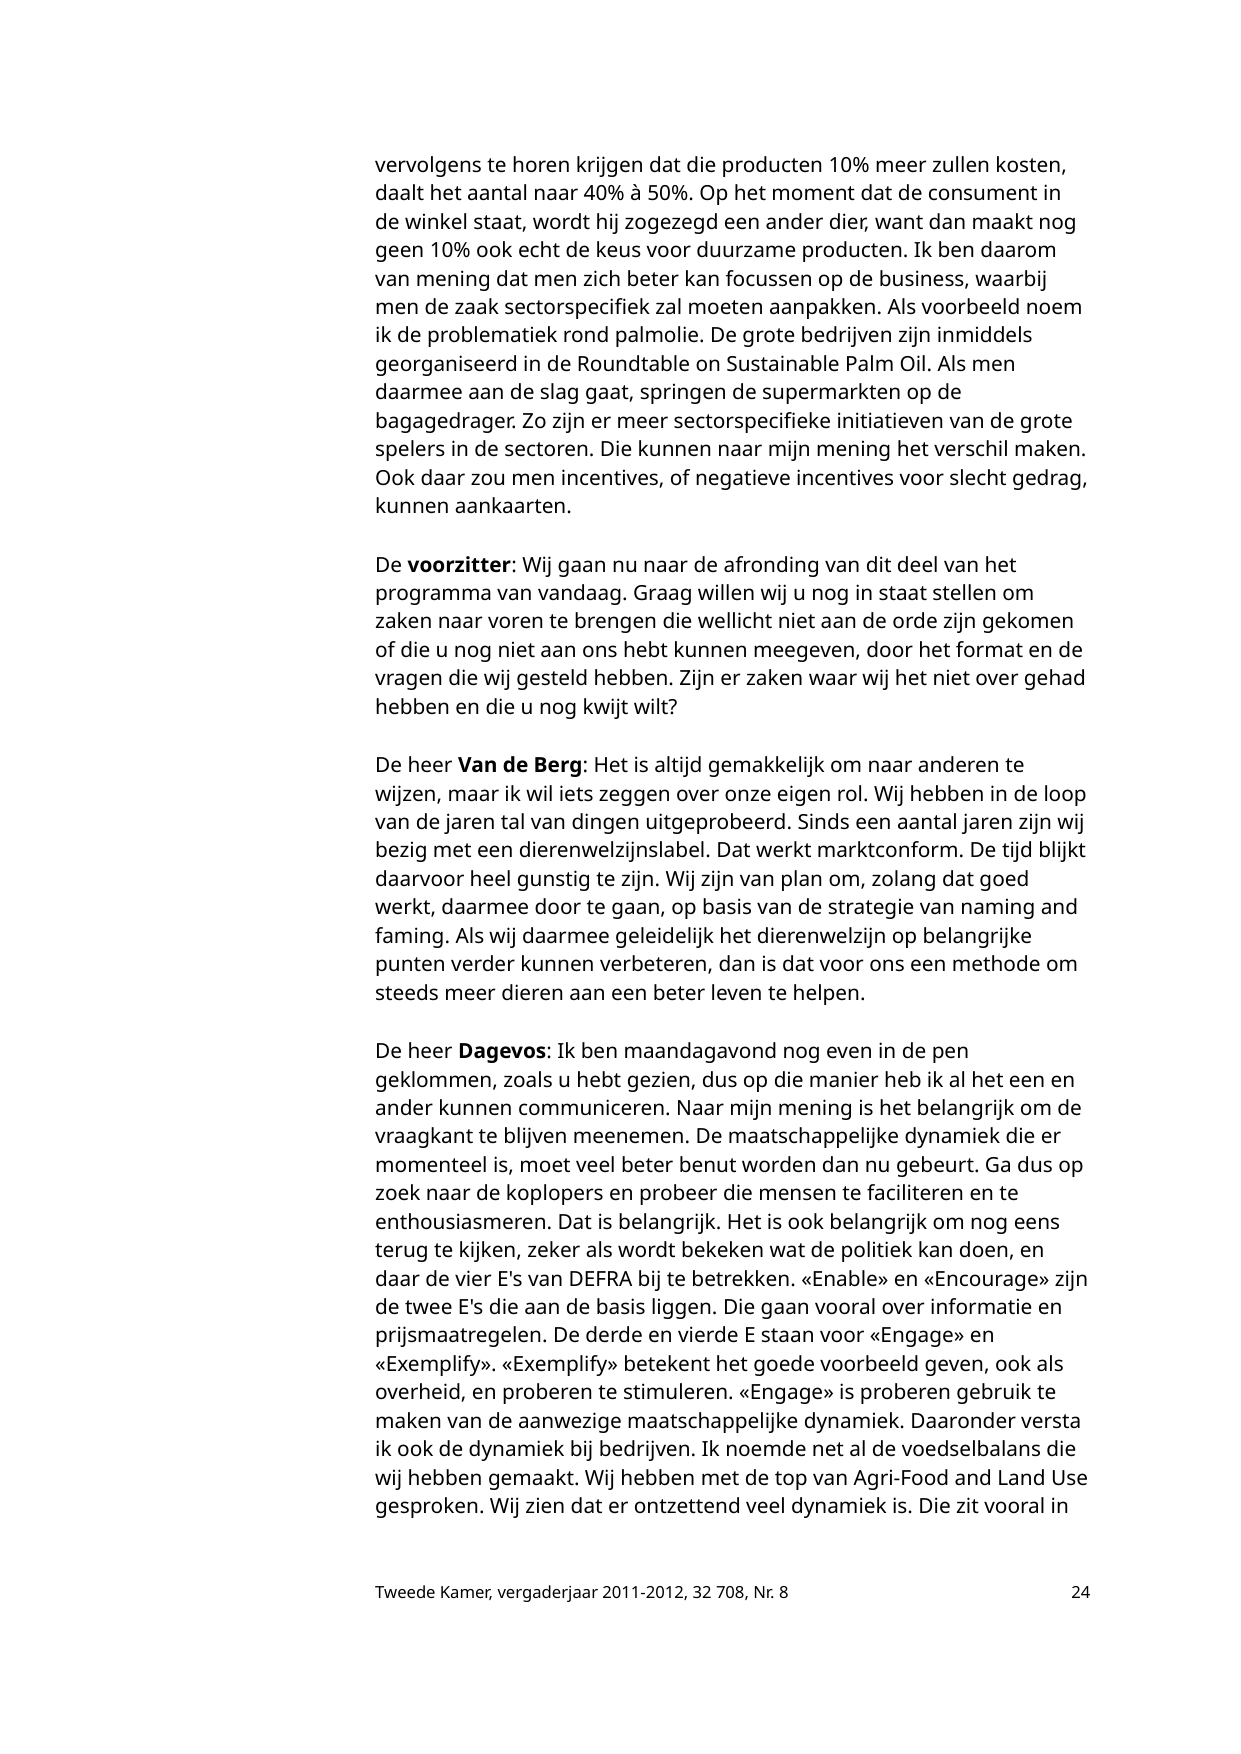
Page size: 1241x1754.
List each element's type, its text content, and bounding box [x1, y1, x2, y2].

text De voorzitter: Wij gaan nu naar de afronding van dit deel van het programma van vandaag. Graag willen wij u nog in staat stellen om zaken naar voren te brengen die wellicht niet aan de orde zijn gekomen of die u nog niet aan ons hebt kunnen meegeven, door het format en de vragen die wij gesteld hebben. Zijn er zaken waar wij het niet over gehad hebben en die u nog kwijt wilt? [375, 550, 1090, 720]
text vervolgens te horen krijgen dat die producten 10% meer zullen kosten, daalt het aantal naar 40% à 50%. Op het moment dat de consument in de winkel staat, wordt hij zogezegd een ander dier, want dan maakt nog geen 10% ook echt de keus voor duurzame producten. Ik ben daarom van mening dat men zich beter kan focussen op de business, waarbij men de zaak sectorspecifiek zal moeten aanpakken. Als voorbeeld noem ik de problematiek rond palmolie. De grote bedrijven zijn inmiddels georganiseerd in de Roundtable on Sustainable Palm Oil. Als men daarmee aan de slag gaat, springen de supermarkten op de bagagedrager. Zo zijn er meer sectorspecifieke initiatieven van de grote spelers in de sectoren. Die kunnen naar mijn mening het verschil maken. Ook daar zou men incentives, of negatieve incentives voor slecht gedrag, kunnen aankaarten. [375, 150, 1090, 520]
text De heer Van de Berg: Het is altijd gemakkelijk om naar anderen te wijzen, maar ik wil iets zeggen over onze eigen rol. Wij hebben in de loop van de jaren tal van dingen uitgeprobeerd. Sinds een aantal jaren zijn wij bezig met een dierenwelzijnslabel. Dat werkt marktconform. De tijd blijkt daarvoor heel gunstig te zijn. Wij zijn van plan om, zolang dat goed werkt, daarmee door te gaan, op basis van de strategie van naming and faming. Als wij daarmee geleidelijk het dierenwelzijn op belangrijke punten verder kunnen verbeteren, dan is dat voor ons een methode om steeds meer dieren aan een beter leven te helpen. [375, 750, 1090, 1006]
text De heer Dagevos: Ik ben maandagavond nog even in de pen geklommen, zoals u hebt gezien, dus op die manier heb ik al het een en ander kunnen communiceren. Naar mijn mening is het belangrijk om de vraagkant te blijven meenemen. De maatschappelijke dynamiek die er momenteel is, moet veel beter benut worden dan nu gebeurt. Ga dus op zoek naar de koplopers en probeer die mensen te faciliteren en te enthousiasmeren. Dat is belangrijk. Het is ook belangrijk om nog eens terug te kijken, zeker als wordt bekeken wat de politiek kan doen, en daar de vier E's van DEFRA bij te betrekken. «Enable» en «Encourage» zijn de twee E's die aan de basis liggen. Die gaan vooral over informatie en prijsmaatregelen. De derde en vierde E staan voor «Engage» en «Exemplify». «Exemplify» betekent het goede voorbeeld geven, ook als overheid, en proberen te stimuleren. «Engage» is proberen gebruik te maken van de aanwezige maatschappelijke dynamiek. Daaronder versta ik ook de dynamiek bij bedrijven. Ik noemde net al de voedselbalans die wij hebben gemaakt. Wij hebben met de top van Agri-Food and Land Use gesproken. Wij zien dat er ontzettend veel dynamiek is. Die zit vooral in [375, 1036, 1090, 1520]
